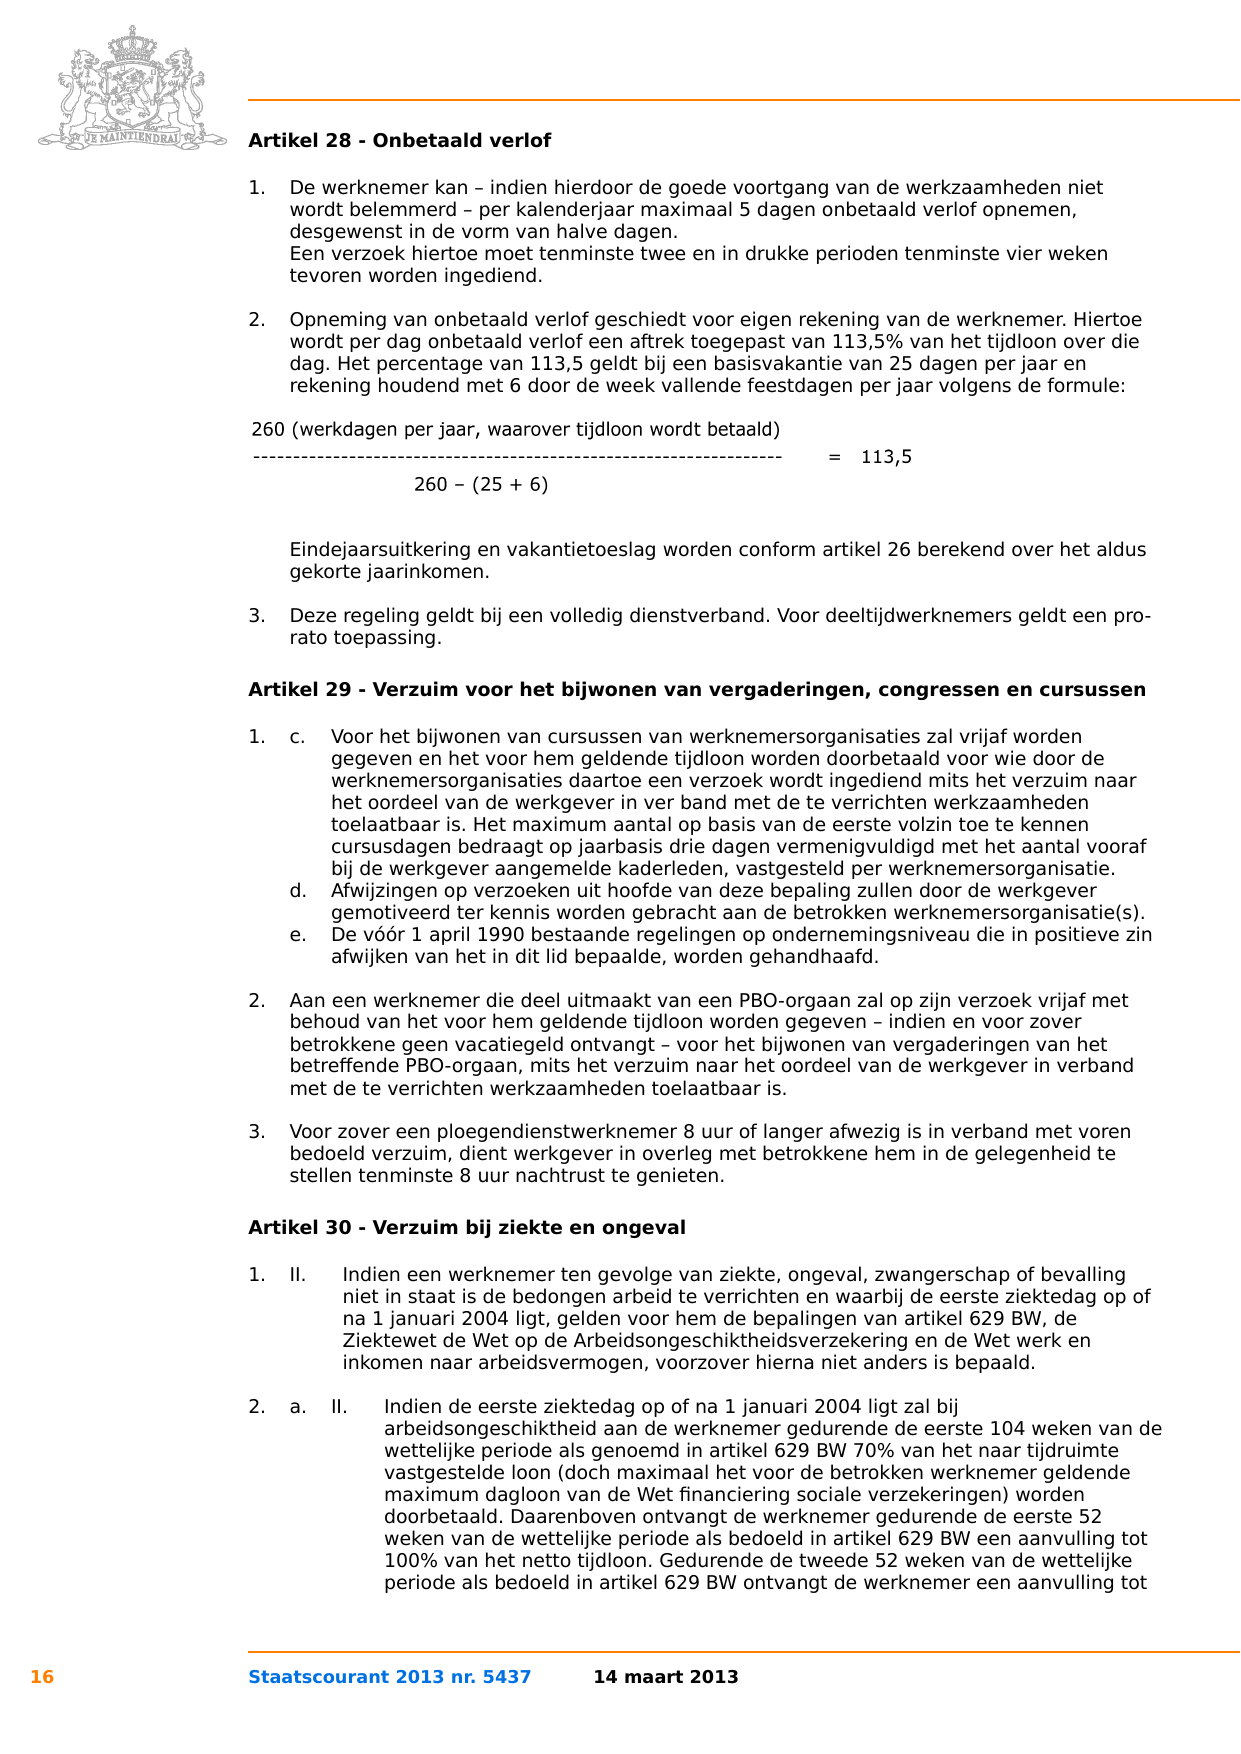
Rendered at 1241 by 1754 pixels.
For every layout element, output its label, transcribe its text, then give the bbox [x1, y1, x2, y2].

text 1. II. Indien een werknemer ten gevolge van ziekte, ongeval, zwangerschap of bevalling niet in staat is de bedongen arbeid te verrichten en waarbij de eerste ziektedag op of na 1 januari 2004 ligt, gelden voor hem de bepalingen van artikel 629 BW, de Ziektewet de Wet op de Arbeidsongeschiktheidsverzekering en de Wet werk en inkomen naar arbeidsvermogen, voorzover hierna niet anders is bepaald. [248, 1264, 1163, 1374]
picture [38, 25, 227, 150]
subtitle Artikel 30 - Verzuim bij ziekte en ongeval [248, 1217, 1163, 1239]
text Een verzoek hiertoe moet tenminste twee en in drukke perioden tenminste vier weken tevoren worden ingediend. [289, 243, 1163, 287]
text 2. a. II. Indien de eerste ziektedag op of na 1 januari 2004 ligt zal bij arbeidsongeschiktheid aan de werknemer gedurende de eerste 104 weken van de wettelijke periode als genoemd in artikel 629 BW 70% van het naar tijdruimte vastgestelde loon (doch maximaal het voor de betrokken werknemer geldende maximum dagloon van de Wet financiering sociale verzekeringen) worden doorbetaald. Daarenboven ontvangt de werknemer gedurende de eerste 52 weken van de wettelijke periode als bedoeld in artikel 629 BW een aanvulling tot 100% van het netto tijdloon. Gedurende de tweede 52 weken van de wettelijke periode als bedoeld in artikel 629 BW ontvangt de werknemer een aanvulling tot [248, 1396, 1163, 1594]
picture [248, 418, 916, 496]
text 3. Voor zover een ploegendienstwerknemer 8 uur of langer afwezig is in verband met voren bedoeld verzuim, dient werkgever in overleg met betrokkene hem in de gelegenheid te stellen tenminste 8 uur nachtrust te genieten. [248, 1121, 1163, 1187]
text Eindejaarsuitkering en vakantietoeslag worden conform artikel 26 berekend over het aldus gekorte jaarinkomen. [289, 539, 1163, 583]
subtitle Artikel 29 - Verzuim voor het bijwonen van vergaderingen, congressen en cursussen [248, 679, 1163, 701]
text 1. De werknemer kan – indien hierdoor de goede voortgang van de werkzaamheden niet wordt belemmerd – per kalenderjaar maximaal 5 dagen onbetaald verlof opnemen, desgewenst in de vorm van halve dagen. [248, 177, 1163, 243]
text 3. Deze regeling geldt bij een volledig dienstverband. Voor deeltijdwerknemers geldt een pro-rato toepassing. [248, 605, 1163, 649]
text 2. Aan een werknemer die deel uitmaakt van een PBO-orgaan zal op zijn verzoek vrijaf met behoud van het voor hem geldende tijdloon worden gegeven – indien en voor zover betrokkene geen vacatiegeld ontvangt – voor het bijwonen van vergaderingen van het betreffende PBO-orgaan, mits het verzuim naar het oordeel van de werkgever in verband met de te verrichten werkzaamheden toelaatbaar is. [248, 989, 1163, 1099]
text e. De vóór 1 april 1990 bestaande regelingen op ondernemingsniveau die in positieve zin afwijken van het in dit lid bepaalde, worden gehandhaafd. [289, 924, 1163, 968]
text 2. Opneming van onbetaald verlof geschiedt voor eigen rekening van de werknemer. Hiertoe wordt per dag onbetaald verlof een aftrek toegepast van 113,5% van het tijdloon over die dag. Het percentage van 113,5 geldt bij een basisvakantie van 25 dagen per jaar en rekening houdend met 6 door de week vallende feestdagen per jaar volgens de formule: [248, 309, 1163, 397]
text 1. c. Voor het bijwonen van cursussen van werknemersorganisaties zal vrijaf worden gegeven en het voor hem geldende tijdloon worden doorbetaald voor wie door de werknemersorganisaties daartoe een verzoek wordt ingediend mits het verzuim naar het oordeel van de werkgever in ver band met de te verrichten werkzaamheden toelaatbaar is. Het maximum aantal op basis van de eerste volzin toe te kennen cursusdagen bedraagt op jaarbasis drie dagen vermenigvuldigd met het aantal vooraf bij de werkgever aangemelde kaderleden, vastgesteld per werknemersorganisatie. [248, 726, 1163, 880]
text d. Afwijzingen op verzoeken uit hoofde van deze bepaling zullen door de werkgever gemotiveerd ter kennis worden gebracht aan de betrokken werknemersorganisatie(s). [289, 880, 1163, 924]
subtitle Artikel 28 - Onbetaald verlof [248, 130, 1163, 152]
